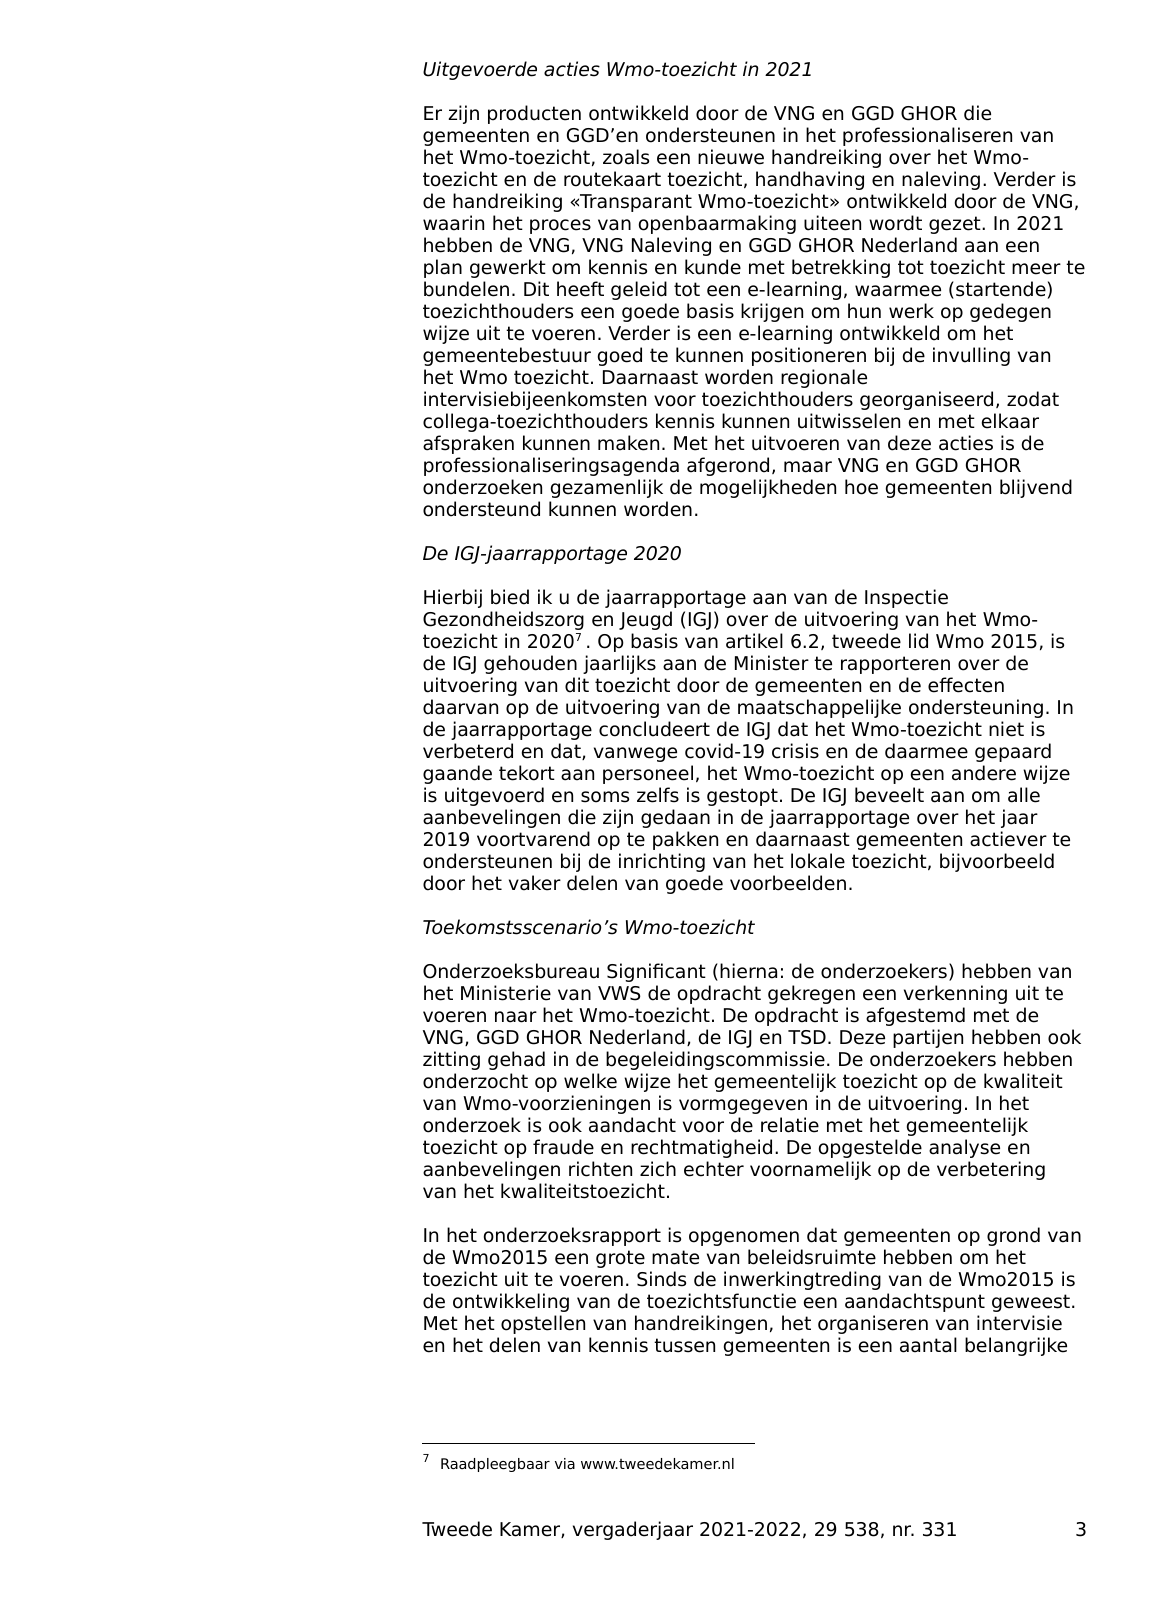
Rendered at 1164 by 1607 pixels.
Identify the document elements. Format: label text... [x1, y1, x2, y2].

subtitle De IGJ-jaarrapportage 2020 [422, 543, 1087, 565]
subtitle Toekomstsscenario’s Wmo-toezicht [422, 917, 1087, 939]
text Hierbij bied ik u de jaarrapportage aan van de Inspectie Gezondheidszorg en Jeugd (IGJ) over de uitvoering van het Wmo-toezicht in 2020. Op basis van artikel 6.2, tweede lid Wmo 2015, is de IGJ gehouden jaarlijks aan de Minister te rapporteren over de uitvoering van dit toezicht door de gemeenten en de effecten daarvan op de uitvoering van de maatschappelijke ondersteuning. In de jaarrapportage concludeert de IGJ dat het Wmo-toezicht niet is verbeterd en dat, vanwege covid-19 crisis en de daarmee gepaard gaande tekort aan personeel, het Wmo-toezicht op een andere wijze is uitgevoerd en soms zelfs is gestopt. De IGJ beveelt aan om alle aanbevelingen die zijn gedaan in de jaarrapportage over het jaar 2019 voortvarend op te pakken en daarnaast gemeenten actiever te ondersteunen bij de inrichting van het lokale toezicht, bijvoorbeeld door het vaker delen van goede voorbeelden. [422, 587, 1087, 895]
text In het onderzoeksrapport is opgenomen dat gemeenten op grond van de Wmo2015 een grote mate van beleidsruimte hebben om het toezicht uit te voeren. Sinds de inwerkingtreding van de Wmo2015 is de ontwikkeling van de toezichtsfunctie een aandachtspunt geweest. Met het opstellen van handreikingen, het organiseren van intervisie en het delen van kennis tussen gemeenten is een aantal belangrijke [422, 1225, 1087, 1357]
text Er zijn producten ontwikkeld door de VNG en GGD GHOR die gemeenten en GGD’en ondersteunen in het professionaliseren van het Wmo-toezicht, zoals een nieuwe handreiking over het Wmo-toezicht en de routekaart toezicht, handhaving en naleving. Verder is de handreiking «Transparant Wmo-toezicht» ontwikkeld door de VNG, waarin het proces van openbaarmaking uiteen wordt gezet. In 2021 hebben de VNG, VNG Naleving en GGD GHOR Nederland aan een plan gewerkt om kennis en kunde met betrekking tot toezicht meer te bundelen. Dit heeft geleid tot een e-learning, waarmee (startende) toezichthouders een goede basis krijgen om hun werk op gedegen wijze uit te voeren. Verder is een e-learning ontwikkeld om het gemeentebestuur goed te kunnen positioneren bij de invulling van het Wmo toezicht. Daarnaast worden regionale intervisiebijeenkomsten voor toezichthouders georganiseerd, zodat collega-toezichthouders kennis kunnen uitwisselen en met elkaar afspraken kunnen maken. Met het uitvoeren van deze acties is de professionaliseringsagenda afgerond, maar VNG en GGD GHOR onderzoeken gezamenlijk de mogelijkheden hoe gemeenten blijvend ondersteund kunnen worden. [422, 103, 1087, 521]
subtitle Uitgevoerde acties Wmo-toezicht in 2021 [422, 59, 1087, 81]
text Onderzoeksbureau Significant (hierna: de onderzoekers) hebben van het Ministerie van VWS de opdracht gekregen een verkenning uit te voeren naar het Wmo-toezicht. De opdracht is afgestemd met de VNG, GGD GHOR Nederland, de IGJ en TSD. Deze partijen hebben ook zitting gehad in de begeleidingscommissie. De onderzoekers hebben onderzocht op welke wijze het gemeentelijk toezicht op de kwaliteit van Wmo-voorzieningen is vormgegeven in de uitvoering. In het onderzoek is ook aandacht voor de relatie met het gemeentelijk toezicht op fraude en rechtmatigheid. De opgestelde analyse en aanbevelingen richten zich echter voornamelijk op de verbetering van het kwaliteitstoezicht. [422, 961, 1087, 1203]
text Raadpleegbaar via www.tweedekamer.nl [422, 1452, 1087, 1474]
